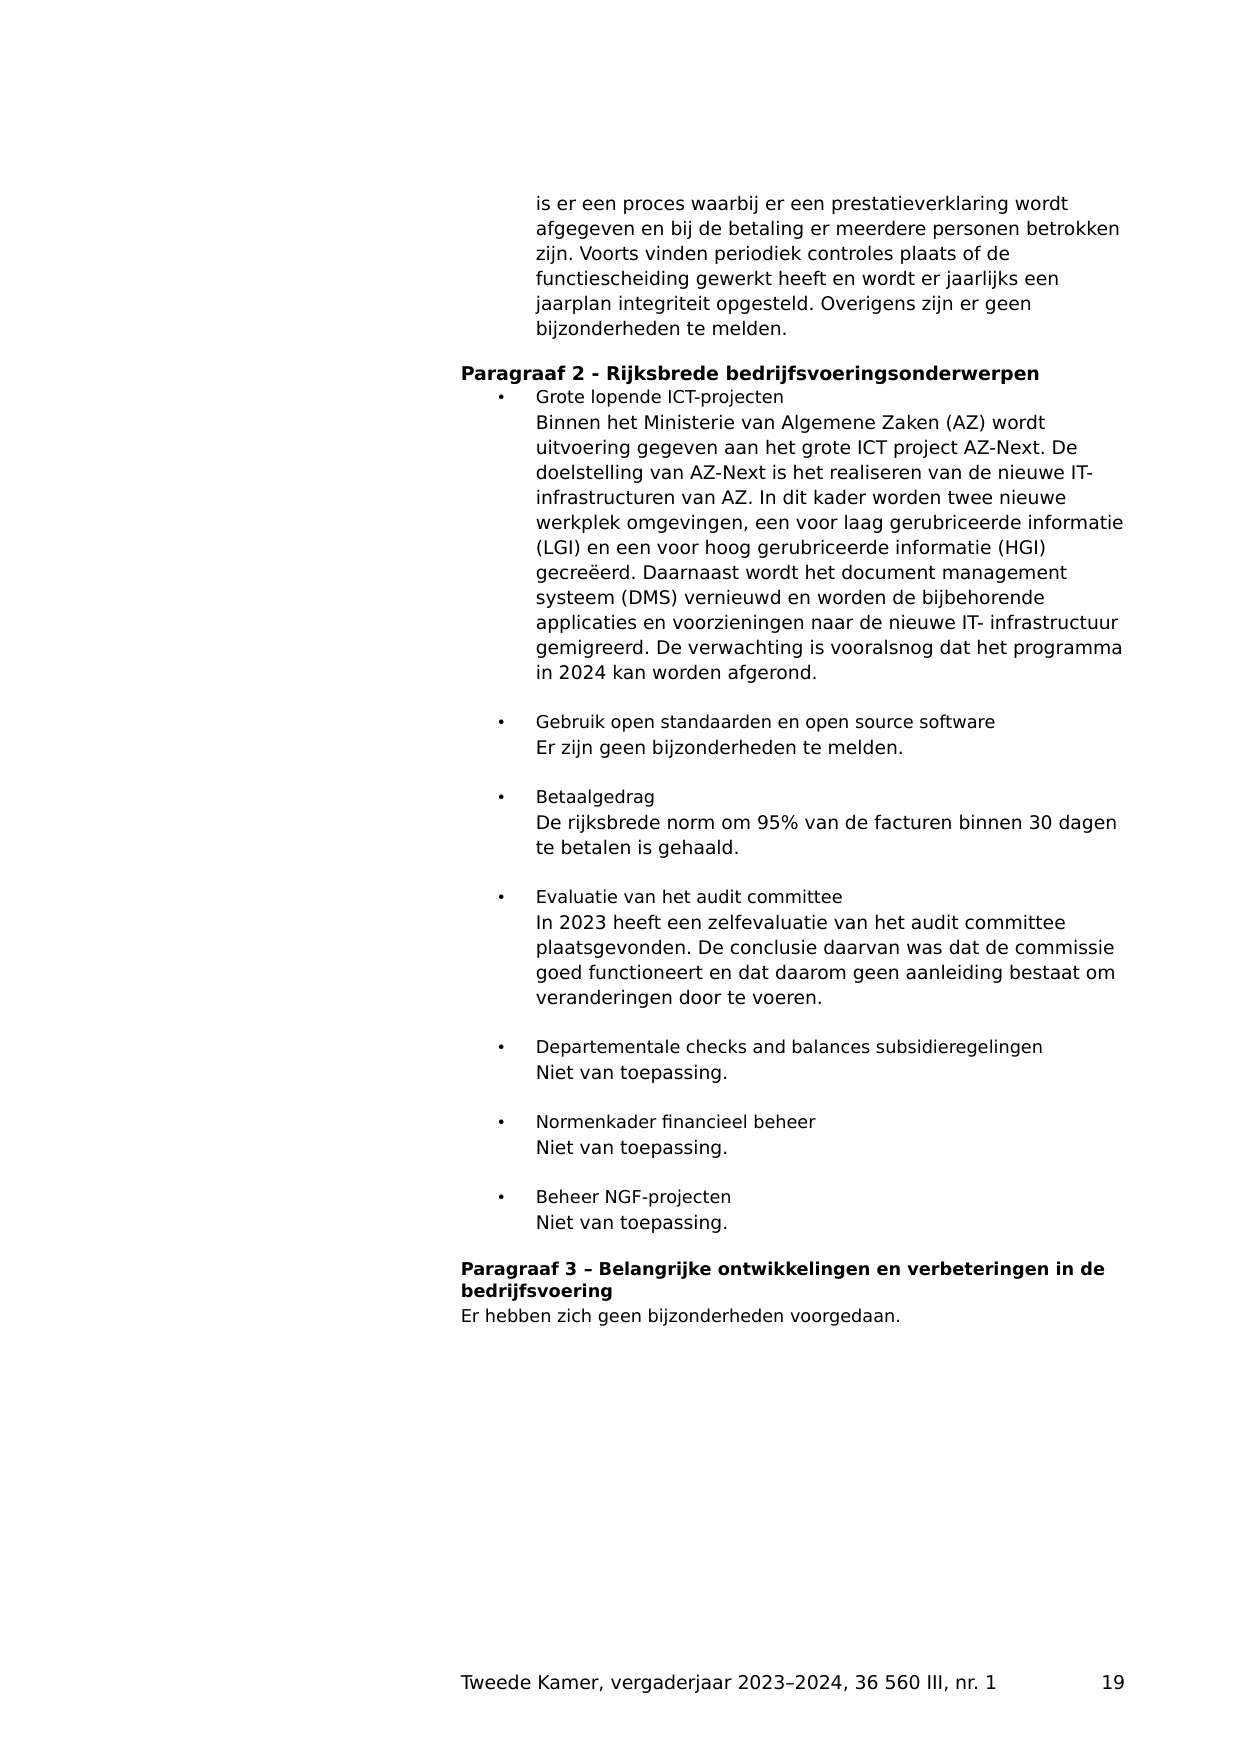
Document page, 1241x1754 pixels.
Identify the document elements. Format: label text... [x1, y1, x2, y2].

list Gebruik open standaarden en open source software [498, 710, 1125, 733]
list Er zijn geen bijzonderheden te melden. [498, 735, 1125, 785]
list Binnen het Ministerie van Algemene Zaken (AZ) wordt uitvoering gegeven aan het grote ICT project AZ-Next. De doelstelling van AZ-Next is het realiseren van de nieuwe IT-infrastructuren van AZ. In dit kader worden twee nieuwe werkplek omgevingen, een voor laag gerubriceerde informatie (LGI) en een voor hoog gerubriceerde informatie (HGI) gecreëerd. Daarnaast wordt het document management systeem (DMS) vernieuwd en worden de bijbehorende applicaties en voorzieningen naar de nieuwe IT- infrastructuur gemigreerd. De verwachting is vooralsnog dat het programma in 2024 kan worden afgerond. [498, 410, 1125, 710]
list Evaluatie van het audit committee [498, 885, 1125, 908]
list Niet van toepassing. [498, 1060, 1125, 1110]
list Departementale checks and balances subsidieregelingen [498, 1035, 1125, 1058]
list is er een proces waarbij er een prestatieverklaring wordt afgegeven en bij de betaling er meerdere personen betrokken zijn. Voorts vinden periodiek controles plaats of de functiescheiding gewerkt heeft en wordt er jaarlijks een jaarplan integriteit opgesteld. Overigens zijn er geen bijzonderheden te melden. [498, 191, 1125, 341]
text Er hebben zich geen bijzonderheden voorgedaan. [461, 1304, 1125, 1327]
list Grote lopende ICT-projecten [498, 385, 1125, 408]
text Paragraaf 2 - Rijksbrede bedrijfsvoeringsonderwerpen [461, 363, 1125, 385]
list Niet van toepassing. [498, 1210, 1125, 1235]
list Niet van toepassing. [498, 1135, 1125, 1185]
list Normenkader financieel beheer [498, 1110, 1125, 1133]
list In 2023 heeft een zelfevaluatie van het audit committee plaatsgevonden. De conclusie daarvan was dat de commissie goed functioneert en dat daarom geen aanleiding bestaat om veranderingen door te voeren. [498, 910, 1125, 1035]
list De rijksbrede norm om 95% van de facturen binnen 30 dagen te betalen is gehaald. [498, 810, 1125, 885]
list Beheer NGF-projecten [498, 1185, 1125, 1208]
list Betaalgedrag [498, 785, 1125, 808]
text Paragraaf 3 – Belangrijke ontwikkelingen en verbeteringen in de bedrijfsvoering [461, 1257, 1125, 1302]
